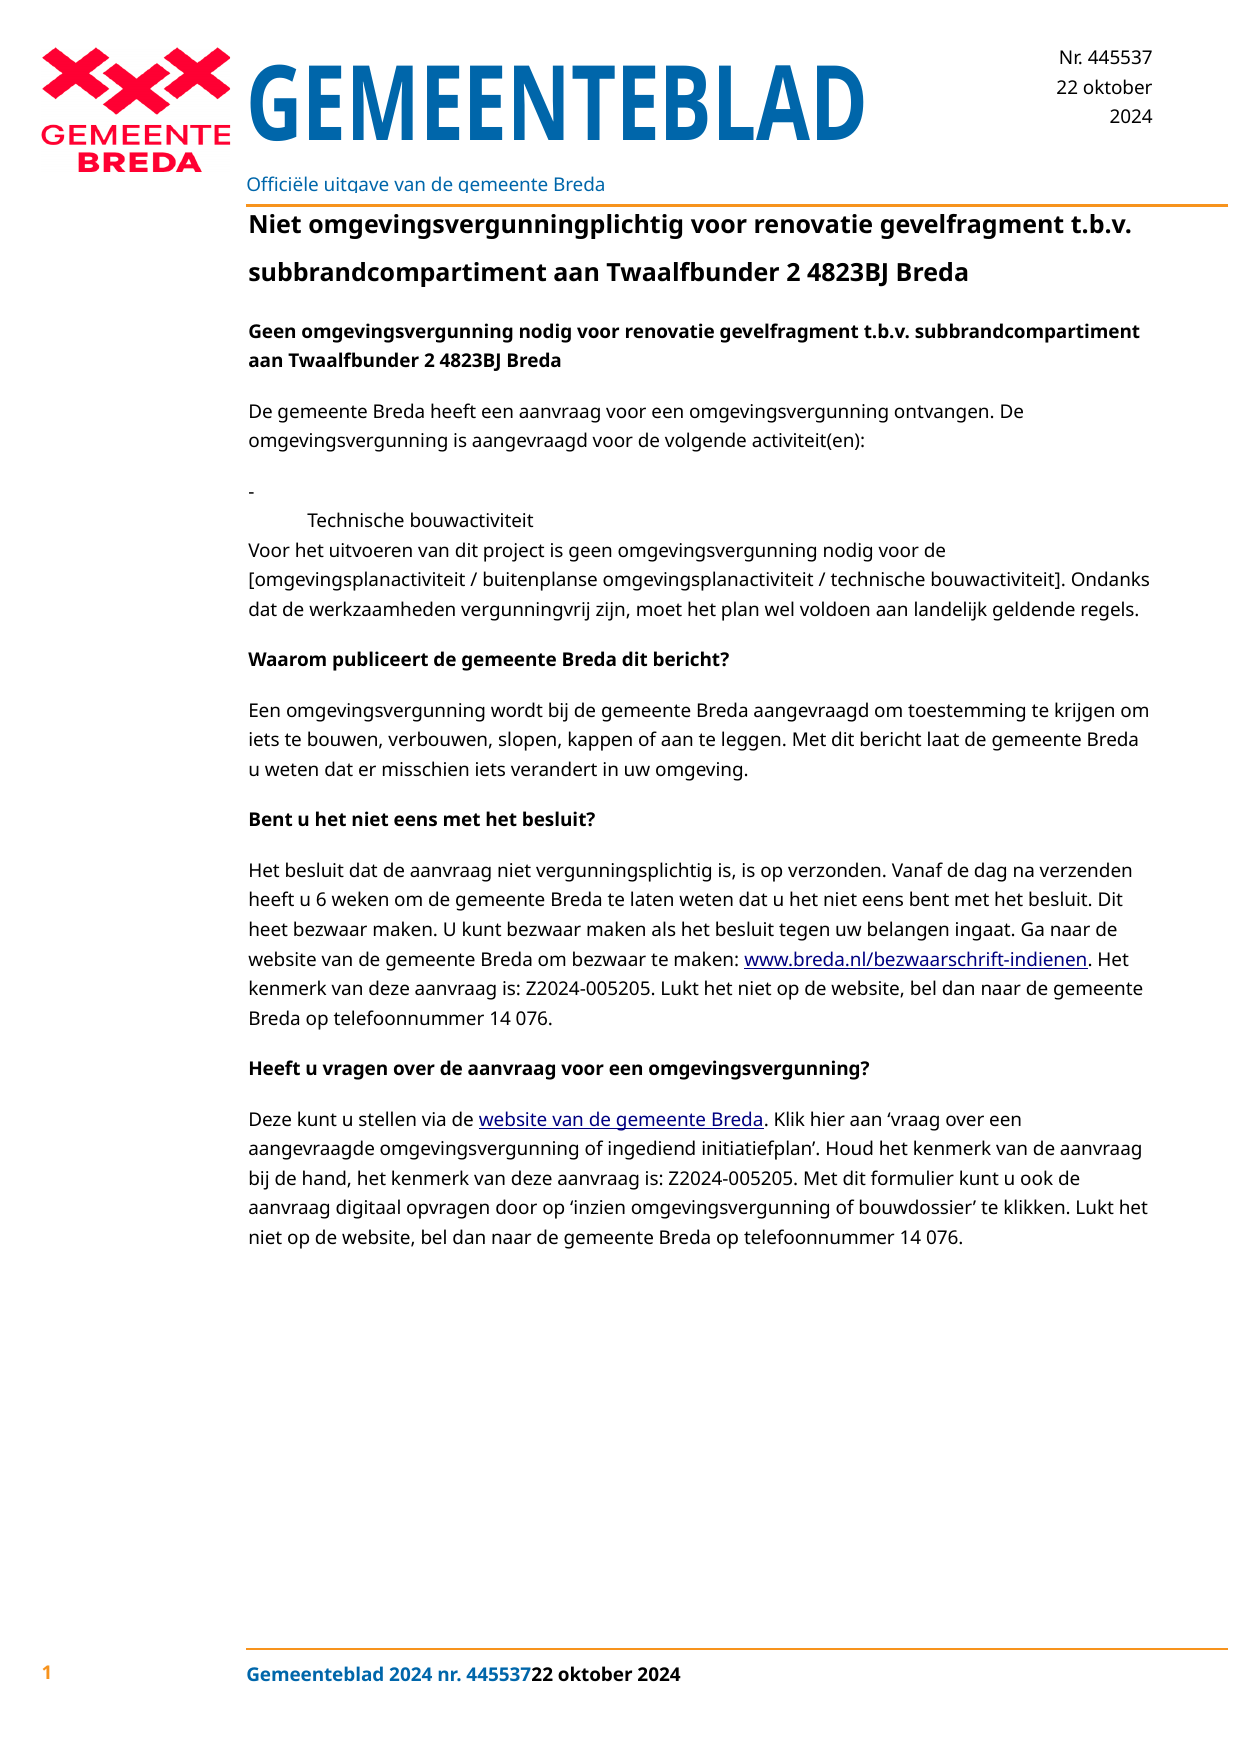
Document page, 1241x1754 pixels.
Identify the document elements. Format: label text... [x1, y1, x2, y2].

text Geen omgevingsvergunning nodig voor renovatie gevelfragment t.b.v. subbrandcompartiment aan Twaalfbunder 2 4823BJ Breda [248, 318, 1152, 373]
picture [41, 47, 231, 172]
text Een omgevingsvergunning wordt bij de gemeente Breda aangevraagd om toestemming te krijgen om iets te bouwen, verbouwen, slopen, kappen of aan te leggen. Met dit bericht laat de gemeente Breda u weten dat er misschien iets verandert in uw omgeving. [248, 697, 1152, 782]
text Voor het uitvoeren van dit project is geen omgevingsvergunning nodig voor de [omgevingsplanactiviteit / buitenplanse omgevingsplanactiviteit / technische bouwactiviteit]. Ondanks dat de werkzaamheden vergunningvrij zijn, moet het plan wel voldoen aan landelijk geldende regels. [248, 537, 1152, 622]
text De gemeente Breda heeft een aanvraag voor een omgevingsvergunning ontvangen. De omgevingsvergunning is aangevraagd voor de volgende activiteit(en): [248, 398, 1152, 453]
text Waarom publiceert de gemeente Breda dit bericht? [248, 647, 1152, 672]
text Het besluit dat de aanvraag niet vergunningsplichtig is, is op verzonden. Vanaf de dag na verzenden heeft u 6 weken om de gemeente Breda te laten weten dat u het niet eens bent met het besluit. Dit heet bezwaar maken. U kunt bezwaar maken als het besluit tegen uw belangen ingaat. Ga naar de website van de gemeente Breda om bezwaar te maken: www.breda.nl/bezwaarschrift-indienen. Het kenmerk van deze aanvraag is: Z2024-005205. Lukt het niet op de website, bel dan naar de gemeente Breda op telefoonnummer 14 076. [248, 857, 1152, 1031]
text Deze kunt u stellen via de website van de gemeente Breda. Klik hier aan ‘vraag over een aangevraagde omgevingsvergunning of ingediend initiatiefplan’. Houd het kenmerk van de aanvraag bij de hand, het kenmerk van deze aanvraag is: Z2024-005205. Met dit formulier kunt u ook de aanvraag digitaal opvragen door op ‘inzien omgevingsvergunning of bouwdossier’ te klikken. Lukt het niet op de website, bel dan naar de gemeente Breda op telefoonnummer 14 076. [248, 1106, 1152, 1250]
text Niet omgevingsvergunningplichtig voor renovatie gevelfragment t.b.v. subbrandcompartiment aan Twaalfbunder 2 4823BJ Breda [248, 207, 1152, 288]
list Technische bouwactiviteit [248, 507, 1152, 533]
text Heeft u vragen over de aanvraag voor een omgevingsvergunning? [248, 1055, 1152, 1081]
text Bent u het niet eens met het besluit? [248, 807, 1152, 832]
